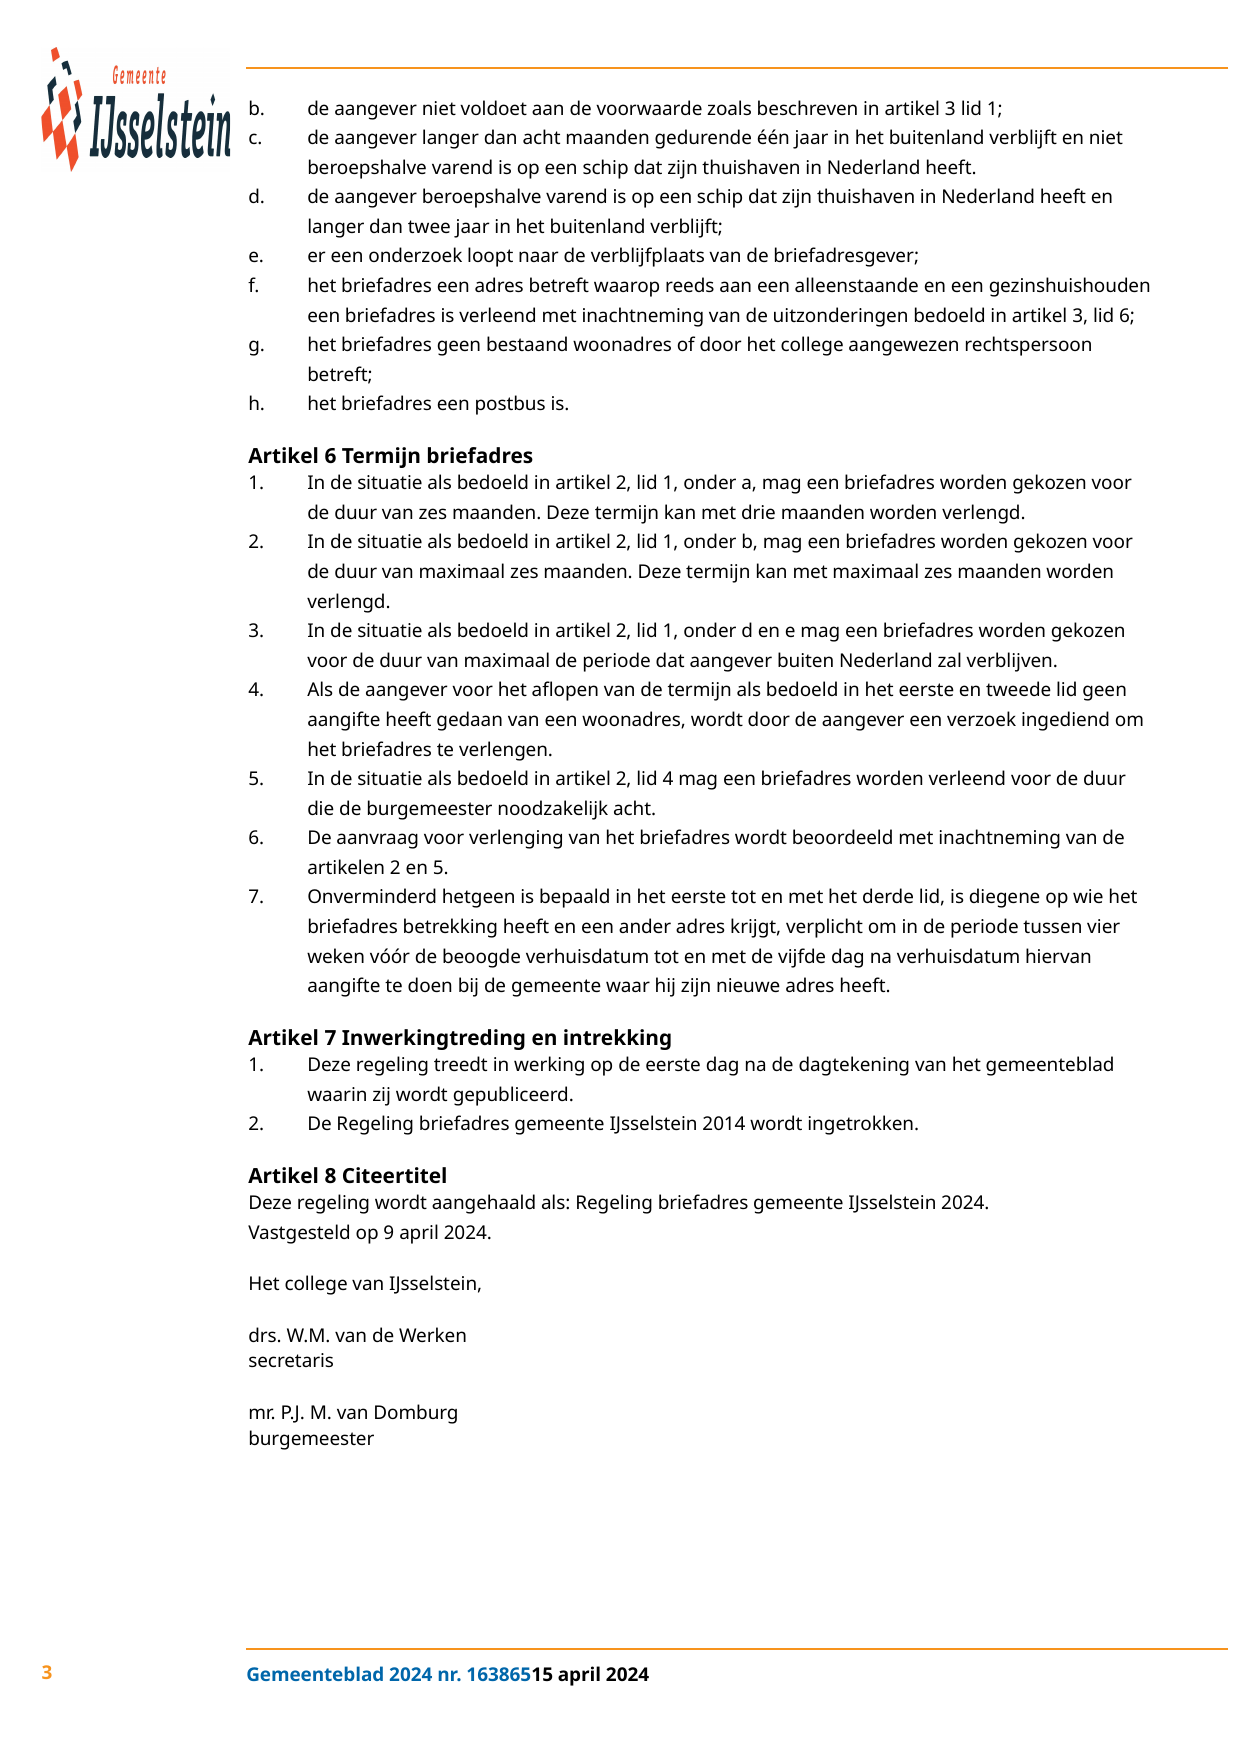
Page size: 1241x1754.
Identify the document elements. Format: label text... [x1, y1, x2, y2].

text Artikel 8 Citeertitel [248, 1161, 1152, 1189]
text Het college van IJsselstein, [248, 1270, 1152, 1296]
list de aangever langer dan acht maanden gedurende één jaar in het buitenland verblijft en niet beroepshalve varend is op een schip dat zijn thuishaven in Nederland heeft. [248, 124, 1152, 180]
list In de situatie als bedoeld in artikel 2, lid 1, onder d en e mag een briefadres worden gekozen voor de duur van maximaal de periode dat aangever buiten Nederland zal verblijven. [248, 617, 1152, 673]
list De aanvraag voor verlenging van het briefadres wordt beoordeeld met inachtneming van de artikelen 2 en 5. [248, 824, 1152, 880]
list de aangever beroepshalve varend is op een schip dat zijn thuishaven in Nederland heeft en langer dan twee jaar in het buitenland verblijft; [248, 183, 1152, 239]
list Als de aangever voor het aflopen van de termijn als bedoeld in het eerste en tweede lid geen aangifte heeft gedaan van een woonadres, wordt door de aangever een verzoek ingediend om het briefadres te verlengen. [248, 677, 1152, 761]
text secretaris [248, 1347, 1152, 1373]
list de aangever niet voldoet aan de voorwaarde zoals beschreven in artikel 3 lid 1; [248, 95, 1152, 121]
list In de situatie als bedoeld in artikel 2, lid 1, onder b, mag een briefadres worden gekozen voor de duur van maximaal zes maanden. Deze termijn kan met maximaal zes maanden worden verlengd. [248, 529, 1152, 613]
list De Regeling briefadres gemeente IJsselstein 2014 wordt ingetrokken. [248, 1110, 1152, 1136]
text drs. W.M. van de Werken [248, 1322, 1152, 1347]
list het briefadres geen bestaand woonadres of door het college aangewezen rechtspersoon betreft; [248, 331, 1152, 387]
picture [41, 47, 231, 172]
list In de situatie als bedoeld in artikel 2, lid 1, onder a, mag een briefadres worden gekozen voor de duur van zes maanden. Deze termijn kan met drie maanden worden verlengd. [248, 469, 1152, 525]
list Deze regeling treedt in werking op de eerste dag na de dagtekening van het gemeenteblad waarin zij wordt gepubliceerd. [248, 1051, 1152, 1107]
list het briefadres een adres betreft waarop reeds aan een alleenstaande en een gezinshuishouden een briefadres is verleend met inachtneming van de uitzonderingen bedoeld in artikel 3, lid 6; [248, 272, 1152, 328]
list Onverminderd hetgeen is bepaald in het eerste tot en met het derde lid, is diegene op wie het briefadres betrekking heeft en een ander adres krijgt, verplicht om in de periode tussen vier weken vóór de beoogde verhuisdatum tot en met de vijfde dag na verhuisdatum hiervan aangifte te doen bij de gemeente waar hij zijn nieuwe adres heeft. [248, 884, 1152, 998]
text Vastgesteld op 9 april 2024. [248, 1219, 1152, 1244]
text mr. P.J. M. van Domburg [248, 1399, 1152, 1425]
text burgemeester [248, 1425, 1152, 1450]
list In de situatie als bedoeld in artikel 2, lid 4 mag een briefadres worden verleend voor de duur die de burgemeester noodzakelijk acht. [248, 765, 1152, 821]
text Artikel 7 Inwerkingtreding en intrekking [248, 1023, 1152, 1051]
text Deze regeling wordt aangehaald als: Regeling briefadres gemeente IJsselstein 2024. [248, 1189, 1152, 1215]
list er een onderzoek loopt naar de verblijfplaats van de briefadresgever; [248, 243, 1152, 268]
list het briefadres een postbus is. [248, 391, 1152, 416]
text Artikel 6 Termijn briefadres [248, 441, 1152, 469]
